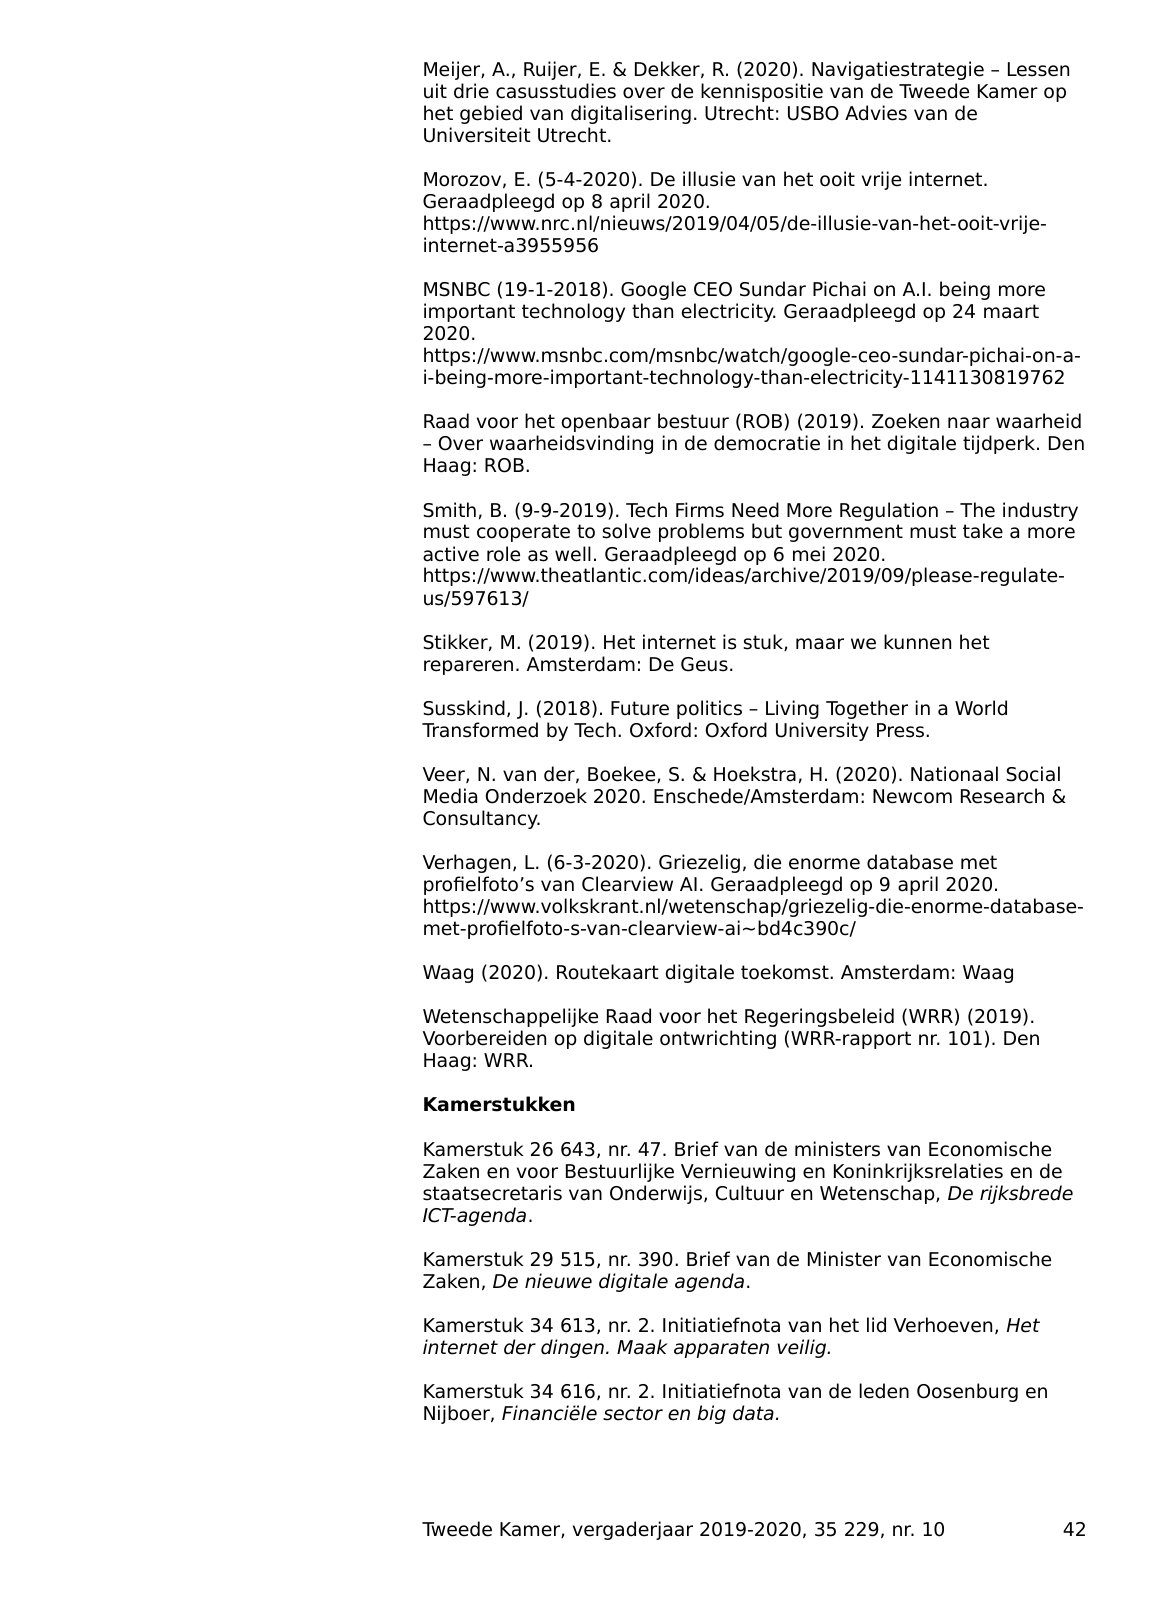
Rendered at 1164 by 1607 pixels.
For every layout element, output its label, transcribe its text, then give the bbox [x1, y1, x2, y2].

text Stikker, M. (2019). Het internet is stuk, maar we kunnen het repareren. Amsterdam: De Geus. [422, 632, 1087, 676]
text Morozov, E. (5-4-2020). De illusie van het ooit vrije internet. Geraadpleegd op 8 april 2020. https://www.nrc.nl/nieuws/2019/04/05/de-illusie-van-het-ooit-vrije-internet-a3955956 [422, 169, 1087, 257]
text Kamerstuk 26 643, nr. 47. Brief van de ministers van Economische Zaken en voor Bestuurlijke Vernieuwing en Koninkrijksrelaties en de staatsecretaris van Onderwijs, Cultuur en Wetenschap, De rijksbrede ICT-agenda. [422, 1138, 1087, 1226]
text Susskind, J. (2018). Future politics – Living Together in a World Transformed by Tech. Oxford: Oxford University Press. [422, 698, 1087, 742]
text Veer, N. van der, Boekee, S. & Hoekstra, H. (2020). Nationaal Social Media Onderzoek 2020. Enschede/Amsterdam: Newcom Research & Consultancy. [422, 764, 1087, 830]
text https://www.msnbc.com/msnbc/watch/google-ceo-sundar-pichai-on-a-i-being-more-important-technology-than-electricity-1141130819762 [422, 345, 1087, 389]
text Wetenschappelijke Raad voor het Regeringsbeleid (WRR) (2019). Voorbereiden op digitale ontwrichting (WRR-rapport nr. 101). Den Haag: WRR. [422, 1006, 1087, 1072]
subtitle Kamerstukken [422, 1094, 1087, 1116]
text Raad voor het openbaar bestuur (ROB) (2019). Zoeken naar waarheid – Over waarheidsvinding in de democratie in het digitale tijdperk. Den Haag: ROB. [422, 411, 1087, 477]
text MSNBC (19-1-2018). Google CEO Sundar Pichai on A.I. being more important technology than electricity. Geraadpleegd op 24 maart 2020. [422, 279, 1087, 345]
text Verhagen, L. (6-3-2020). Griezelig, die enorme database met profielfoto’s van Clearview AI. Geraadpleegd op 9 april 2020. https://www.volkskrant.nl/wetenschap/griezelig-die-enorme-database-met-profielfoto-s-van-clearview-ai~bd4c390c/ [422, 852, 1087, 940]
text Meijer, A., Ruijer, E. & Dekker, R. (2020). Navigatiestrategie – Lessen uit drie casusstudies over de kennispositie van de Tweede Kamer op het gebied van digitalisering. Utrecht: USBO Advies van de Universiteit Utrecht. [422, 59, 1087, 147]
text Kamerstuk 29 515, nr. 390. Brief van de Minister van Economische Zaken, De nieuwe digitale agenda. [422, 1249, 1087, 1293]
text Kamerstuk 34 613, nr. 2. Initiatiefnota van het lid Verhoeven, Het internet der dingen. Maak apparaten veilig. [422, 1315, 1087, 1359]
text Waag (2020). Routekaart digitale toekomst. Amsterdam: Waag [422, 962, 1087, 984]
text Smith, B. (9-9-2019). Tech Firms Need More Regulation – The industry must cooperate to solve problems but government must take a more active role as well. Geraadpleegd op 6 mei 2020. https://www.theatlantic.com/ideas/archive/2019/09/please-regulate-us/597613/ [422, 499, 1087, 609]
text Kamerstuk 34 616, nr. 2. Initiatiefnota van de leden Oosenburg en Nijboer, Financiële sector en big data. [422, 1381, 1087, 1425]
